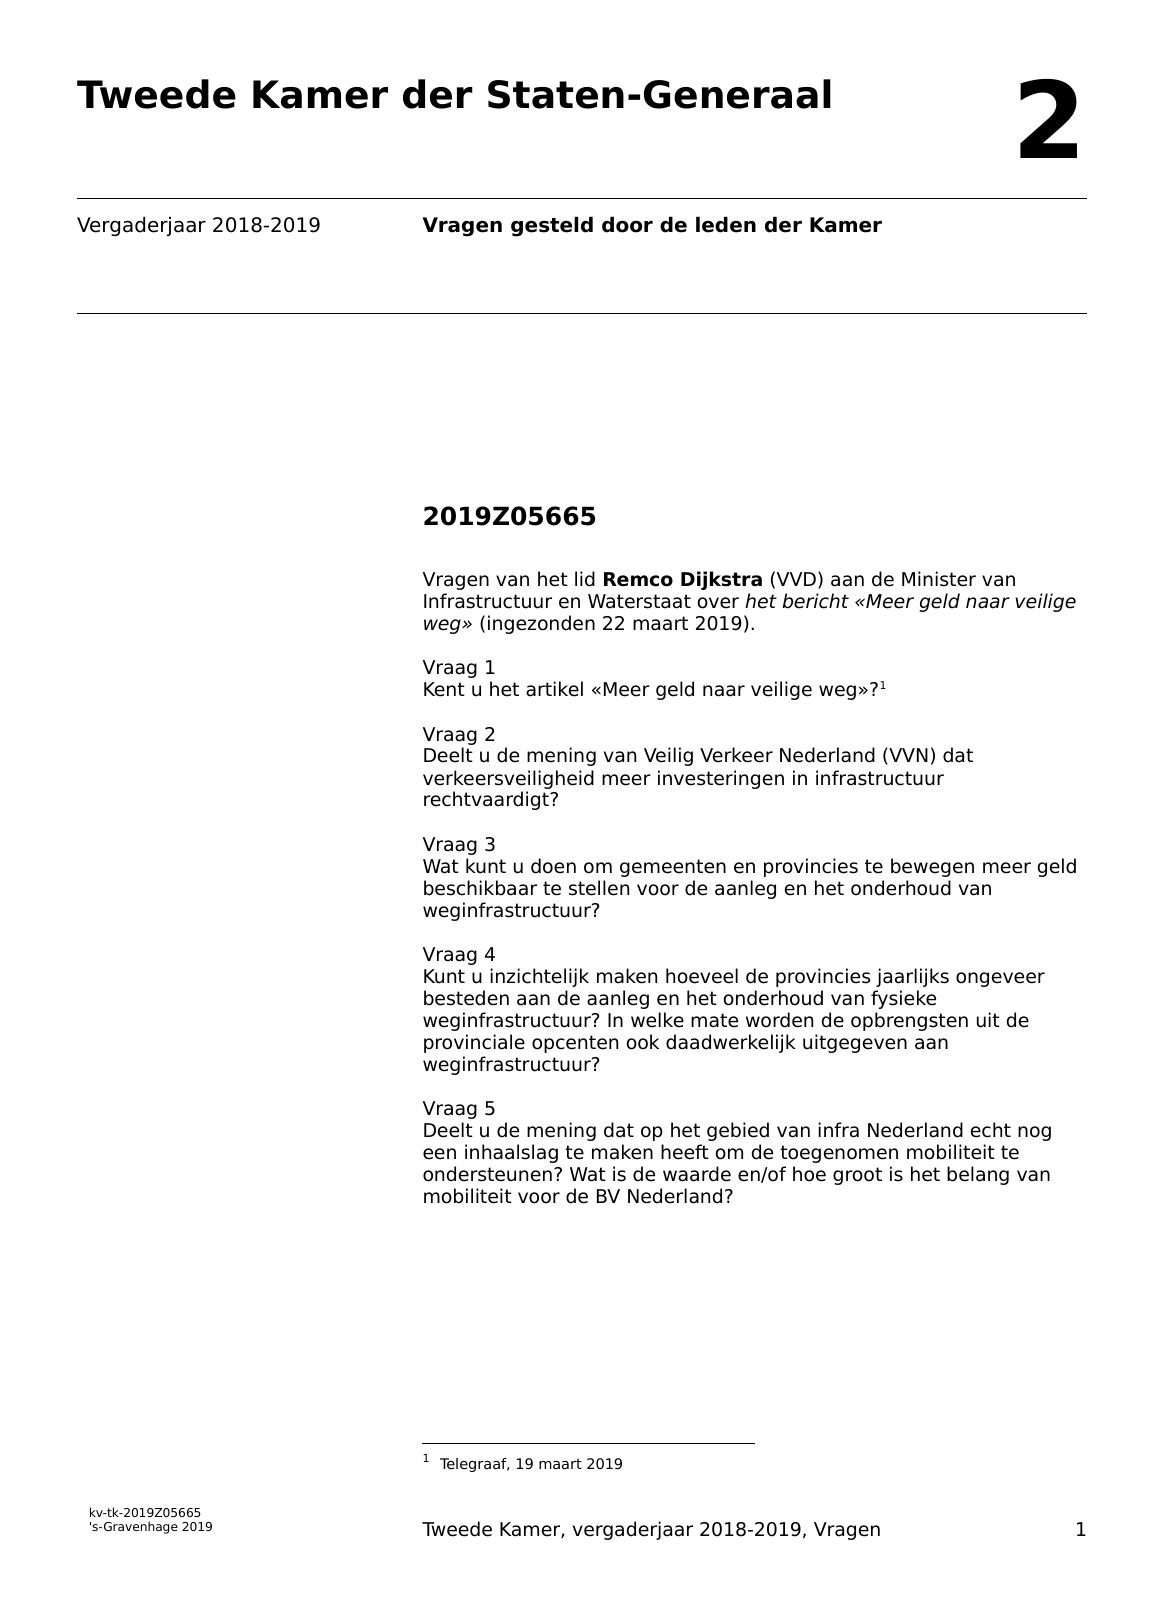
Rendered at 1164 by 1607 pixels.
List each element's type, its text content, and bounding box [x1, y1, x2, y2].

text Vraag 2 [422, 723, 1087, 745]
text Vragen van het lid Remco Dijkstra (VVD) aan de Minister van Infrastructuur en Waterstaat over het bericht «Meer geld naar veilige weg» (ingezonden 22 maart 2019). [422, 569, 1087, 635]
text kv-tk-2019Z05665 [88, 1506, 323, 1520]
text Kent u het artikel «Meer geld naar veilige weg»? [422, 679, 1087, 701]
table_header Tweede Kamer der Staten-Generaal [77, 59, 886, 198]
text Deelt u de mening van Veilig Verkeer Nederland (VVN) dat verkeersveiligheid meer investeringen in infrastructuur rechtvaardigt? [422, 745, 1087, 811]
text Vraag 3 [422, 833, 1087, 856]
text Vraag 4 [422, 944, 1087, 966]
text Vraag 1 [422, 657, 1087, 679]
text Telegraaf, 19 maart 2019 [422, 1452, 1087, 1474]
table_cell Vergaderjaar 2018-2019 [77, 199, 422, 313]
text 2019Z05665 [422, 502, 1087, 531]
text 's-Gravenhage 2019 [88, 1520, 323, 1534]
text Deelt u de mening dat op het gebied van infra Nederland echt nog een inhaalslag te maken heeft om de toegenomen mobiliteit te ondersteunen? Wat is de waarde en/of hoe groot is het belang van mobiliteit voor de BV Nederland? [422, 1120, 1087, 1208]
text Wat kunt u doen om gemeenten en provincies te bewegen meer geld beschikbaar te stellen voor de aanleg en het onderhoud van weginfrastructuur? [422, 856, 1087, 921]
table_header 2 [886, 59, 1087, 198]
table_cell Vragen gesteld door de leden der Kamer [422, 199, 1087, 313]
text Kunt u inzichtelijk maken hoeveel de provincies jaarlijks ongeveer besteden aan de aanleg en het onderhoud van fysieke weginfrastructuur? In welke mate worden de opbrengsten uit de provinciale opcenten ook daadwerkelijk uitgegeven aan weginfrastructuur? [422, 966, 1087, 1076]
text Vraag 5 [422, 1098, 1087, 1120]
